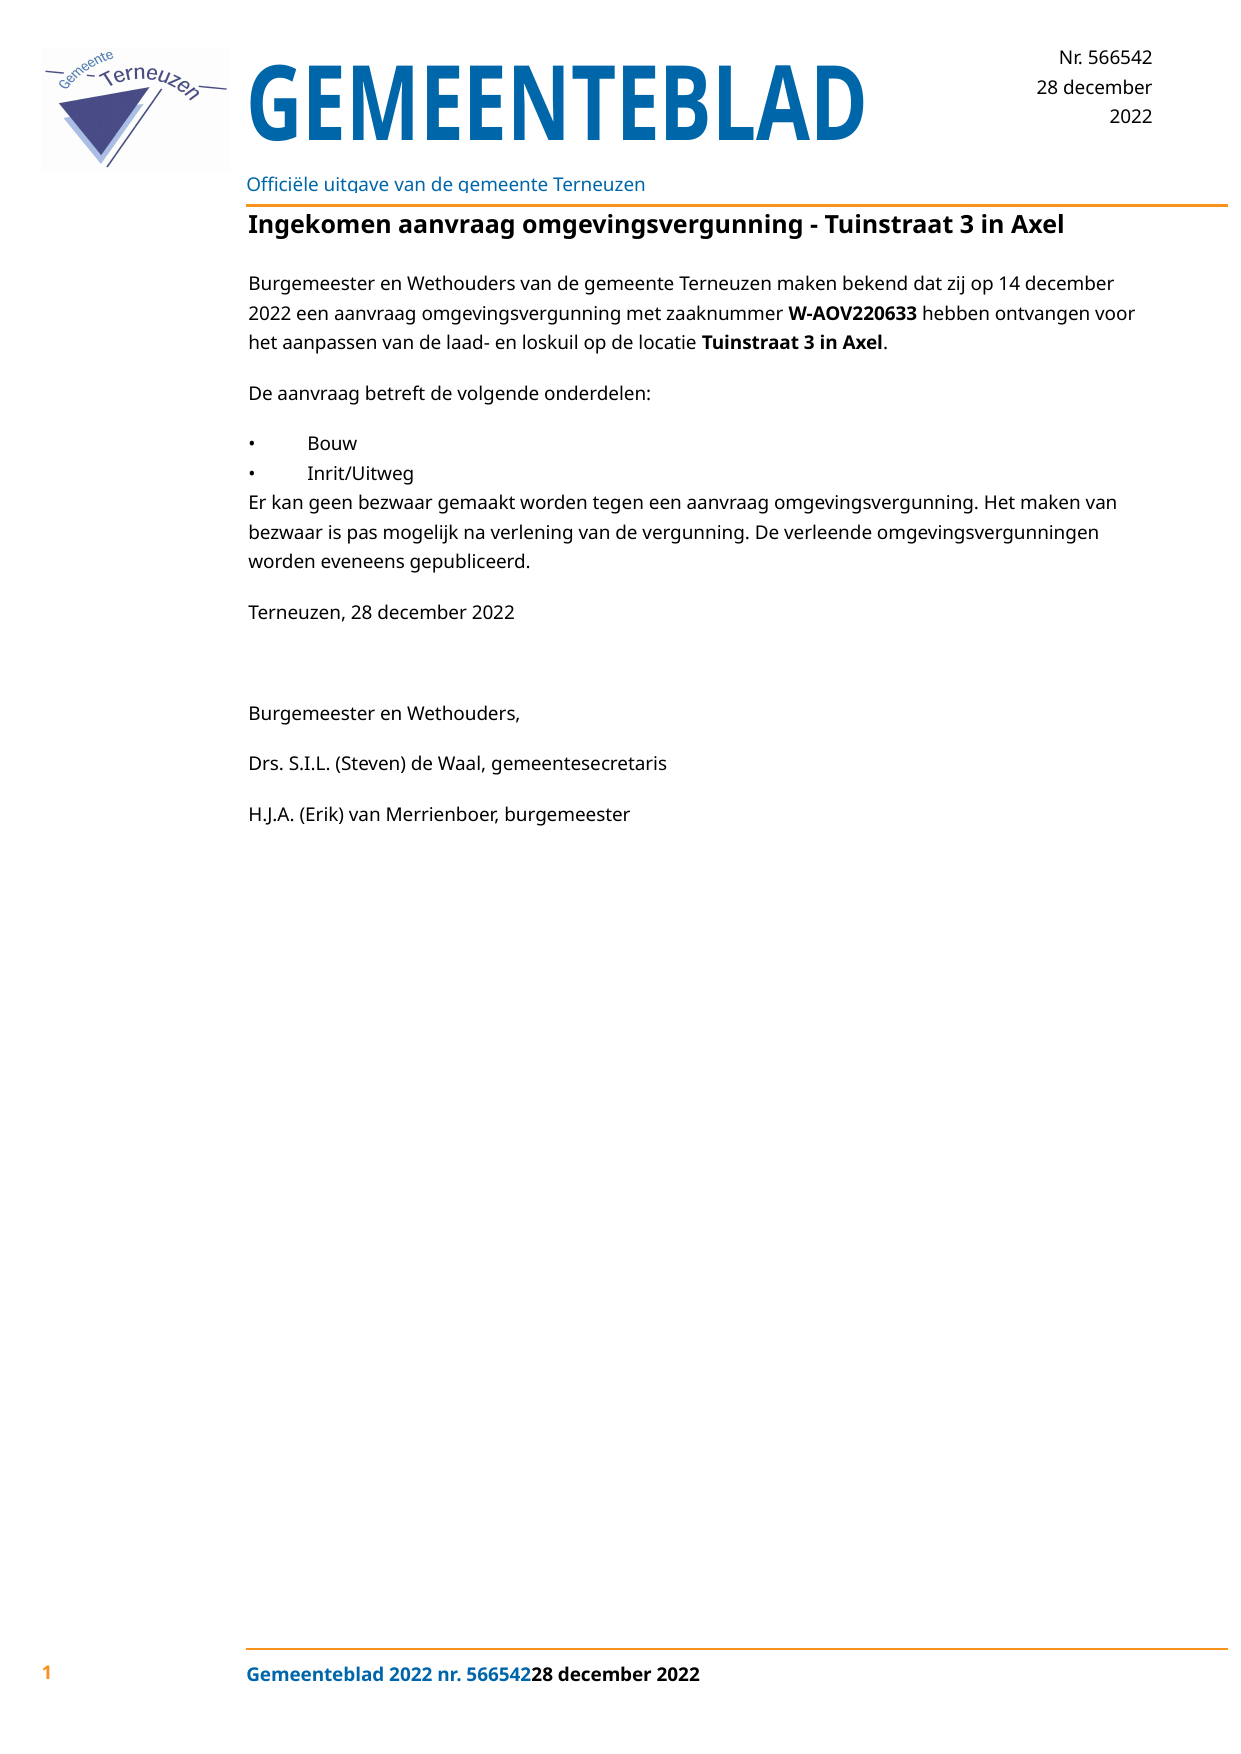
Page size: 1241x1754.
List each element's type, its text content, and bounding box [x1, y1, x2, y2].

list Bouw [248, 430, 1152, 456]
text Burgemeester en Wethouders, [248, 700, 1152, 726]
list Inrit/Uitweg [248, 460, 1152, 486]
text H.J.A. (Erik) van Merrienboer, burgemeester [248, 801, 1152, 826]
picture [41, 47, 231, 172]
text Ingekomen aanvraag omgevingsvergunning - Tuinstraat 3 in Axel [248, 207, 1152, 241]
text Er kan geen bezwaar gemaakt worden tegen een aanvraag omgevingsvergunning. Het maken van bezwaar is pas mogelijk na verlening van de vergunning. De verleende omgevingsvergunningen worden eveneens gepubliceerd. [248, 489, 1152, 574]
text Drs. S.I.L. (Steven) de Waal, gemeentesecretaris [248, 750, 1152, 776]
text Terneuzen, 28 december 2022 [248, 599, 1152, 625]
text De aanvraag betreft de volgende onderdelen: [248, 380, 1152, 406]
text Burgemeester en Wethouders van de gemeente Terneuzen maken bekend dat zij op 14 december 2022 een aanvraag omgevingsvergunning met zaaknummer W-AOV220633 hebben ontvangen voor het aanpassen van de laad- en loskuil op de locatie Tuinstraat 3 in Axel. [248, 270, 1152, 355]
